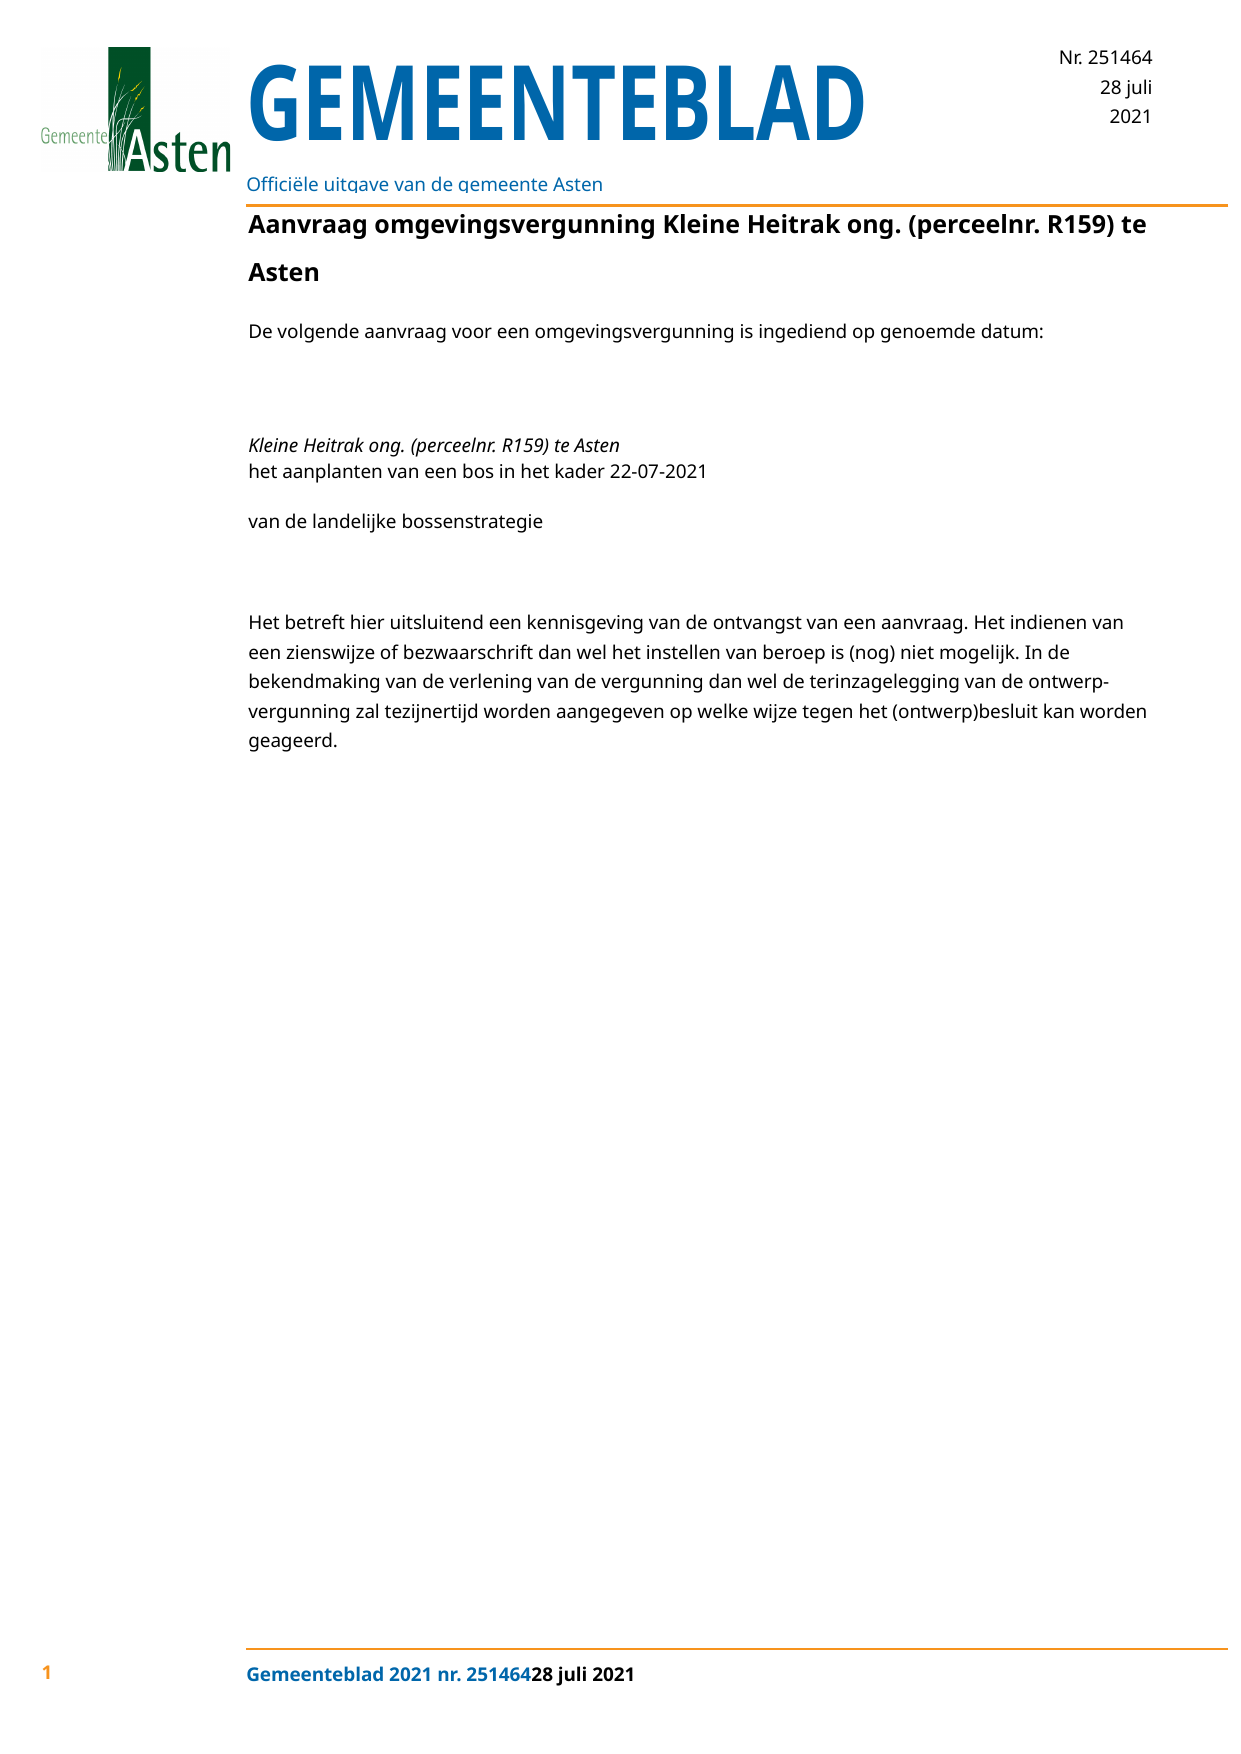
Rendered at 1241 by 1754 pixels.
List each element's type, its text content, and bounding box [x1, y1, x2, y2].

text Aanvraag omgevingsvergunning Kleine Heitrak ong. (perceelnr. R159) te Asten [248, 207, 1152, 288]
text De volgende aanvraag voor een omgevingsvergunning is ingediend op genoemde datum: [248, 318, 1152, 344]
picture [41, 47, 231, 172]
text het aanplanten van een bos in het kader 22-07-2021 [248, 458, 1152, 484]
text Kleine Heitrak ong. (perceelnr. R159) te Asten [248, 432, 1152, 458]
text Het betreft hier uitsluitend een kennisgeving van de ontvangst van een aanvraag. Het indienen van een zienswijze of bezwaarschrift dan wel het instellen van beroep is (nog) niet mogelijk. In de bekendmaking van de verlening van de vergunning dan wel de terinzagelegging van de ontwerp-vergunning zal tezijnertijd worden aangegeven op welke wijze tegen het (ontwerp)besluit kan worden geageerd. [248, 609, 1152, 753]
text van de landelijke bossenstrategie [248, 508, 1152, 534]
